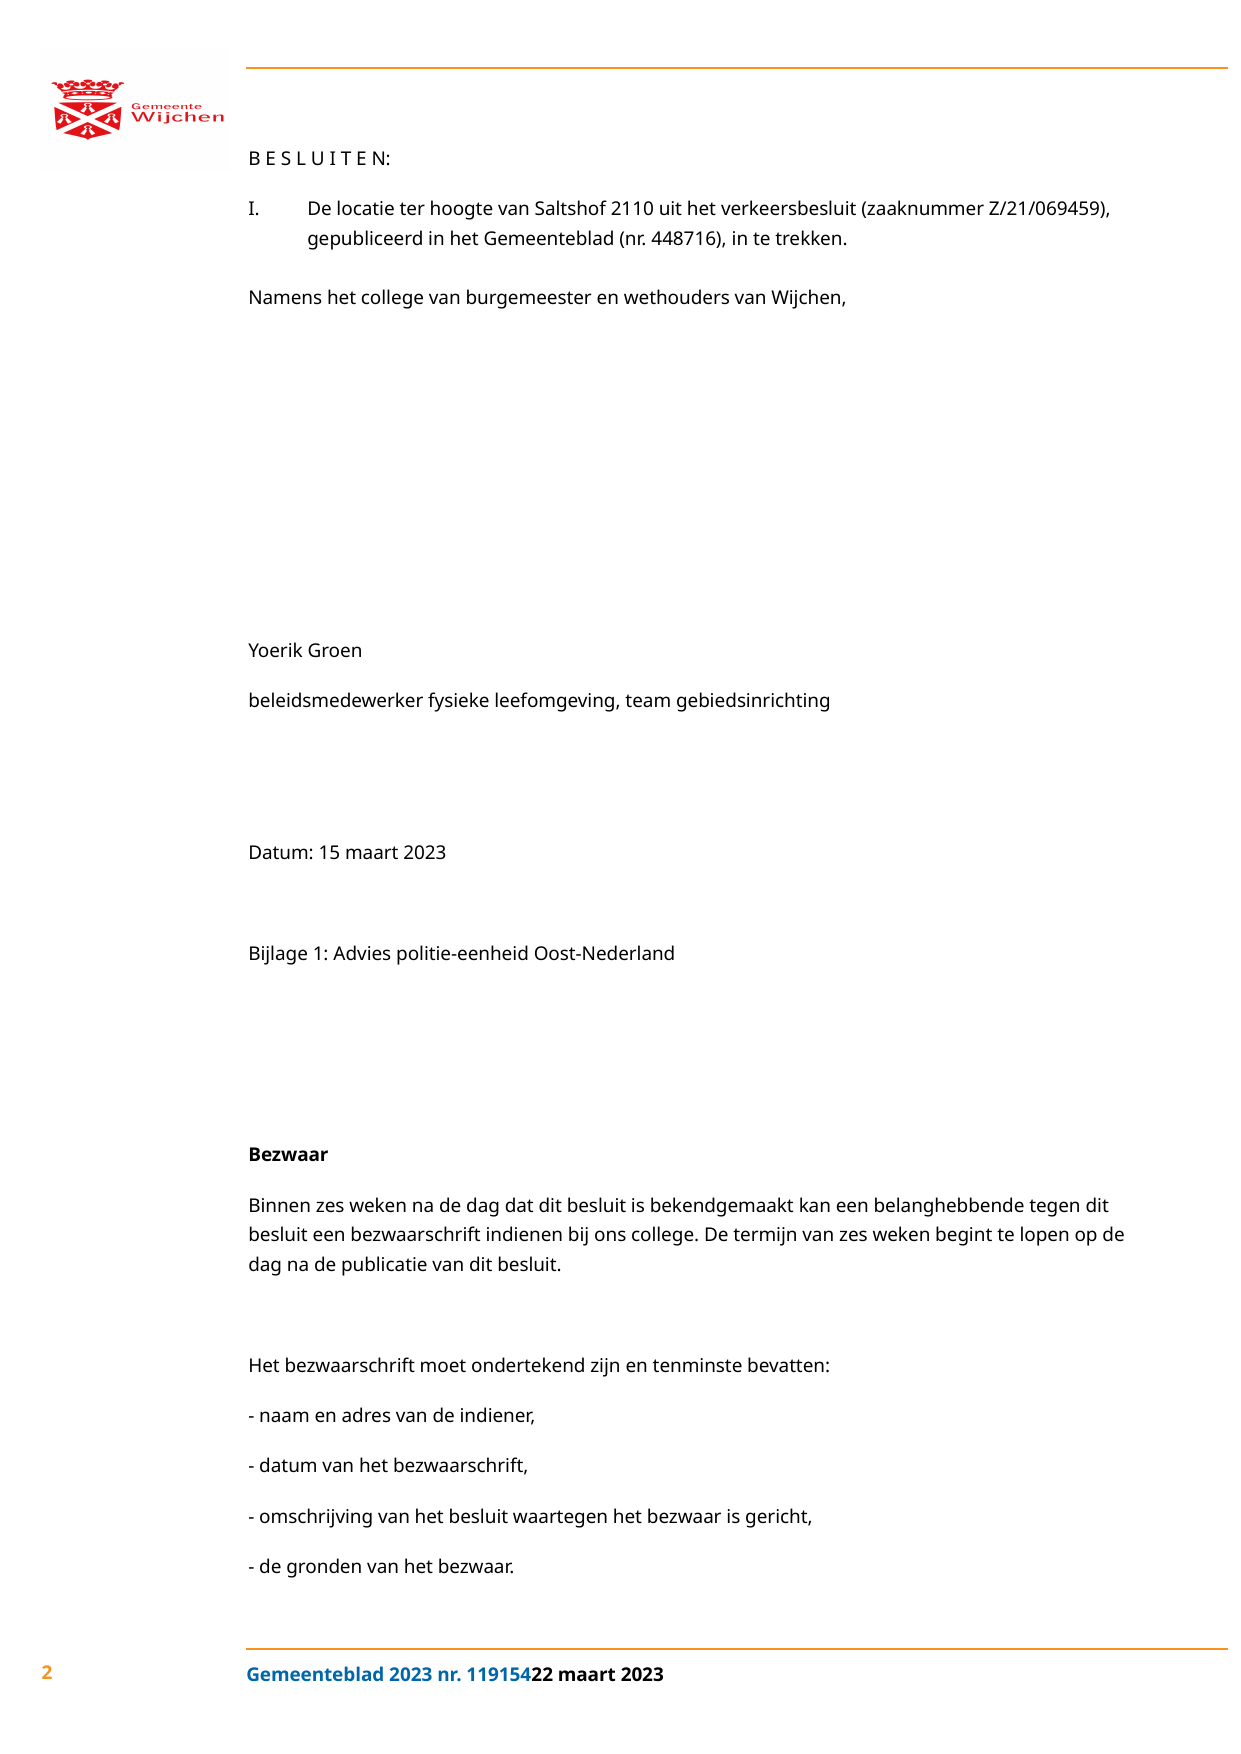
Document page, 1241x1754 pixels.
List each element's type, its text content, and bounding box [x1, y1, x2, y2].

text Namens het college van burgemeester en wethouders van Wijchen, [248, 284, 1152, 310]
text Binnen zes weken na de dag dat dit besluit is bekendgemaakt kan een belanghebbende tegen dit besluit een bezwaarschrift indienen bij ons college. De termijn van zes weken begint te lopen op de dag na de publicatie van dit besluit. [248, 1192, 1152, 1277]
text beleidsmedewerker fysieke leefomgeving, team gebiedsinrichting [248, 688, 1152, 713]
text - datum van het bezwaarschrift, [248, 1453, 1152, 1478]
picture [41, 47, 231, 172]
text B E S L U I T E N: [248, 145, 1152, 171]
text - de gronden van het bezwaar. [248, 1553, 1152, 1579]
text Yoerik Groen [248, 637, 1152, 663]
text Datum: 15 maart 2023 [248, 839, 1152, 865]
text Bijlage 1: Advies politie-eenheid Oost-Nederland [248, 940, 1152, 966]
text - naam en adres van de indiener, [248, 1402, 1152, 1428]
text Bezwaar [248, 1141, 1152, 1167]
text - omschrijving van het besluit waartegen het bezwaar is gericht, [248, 1503, 1152, 1529]
text Het bezwaarschrift moet ondertekend zijn en tenminste bevatten: [248, 1352, 1152, 1378]
list De locatie ter hoogte van Saltshof 2110 uit het verkeersbesluit (zaaknummer Z/21/069459), gepubliceerd in het Gemeenteblad (nr. 448716), in te trekken. [248, 196, 1152, 251]
